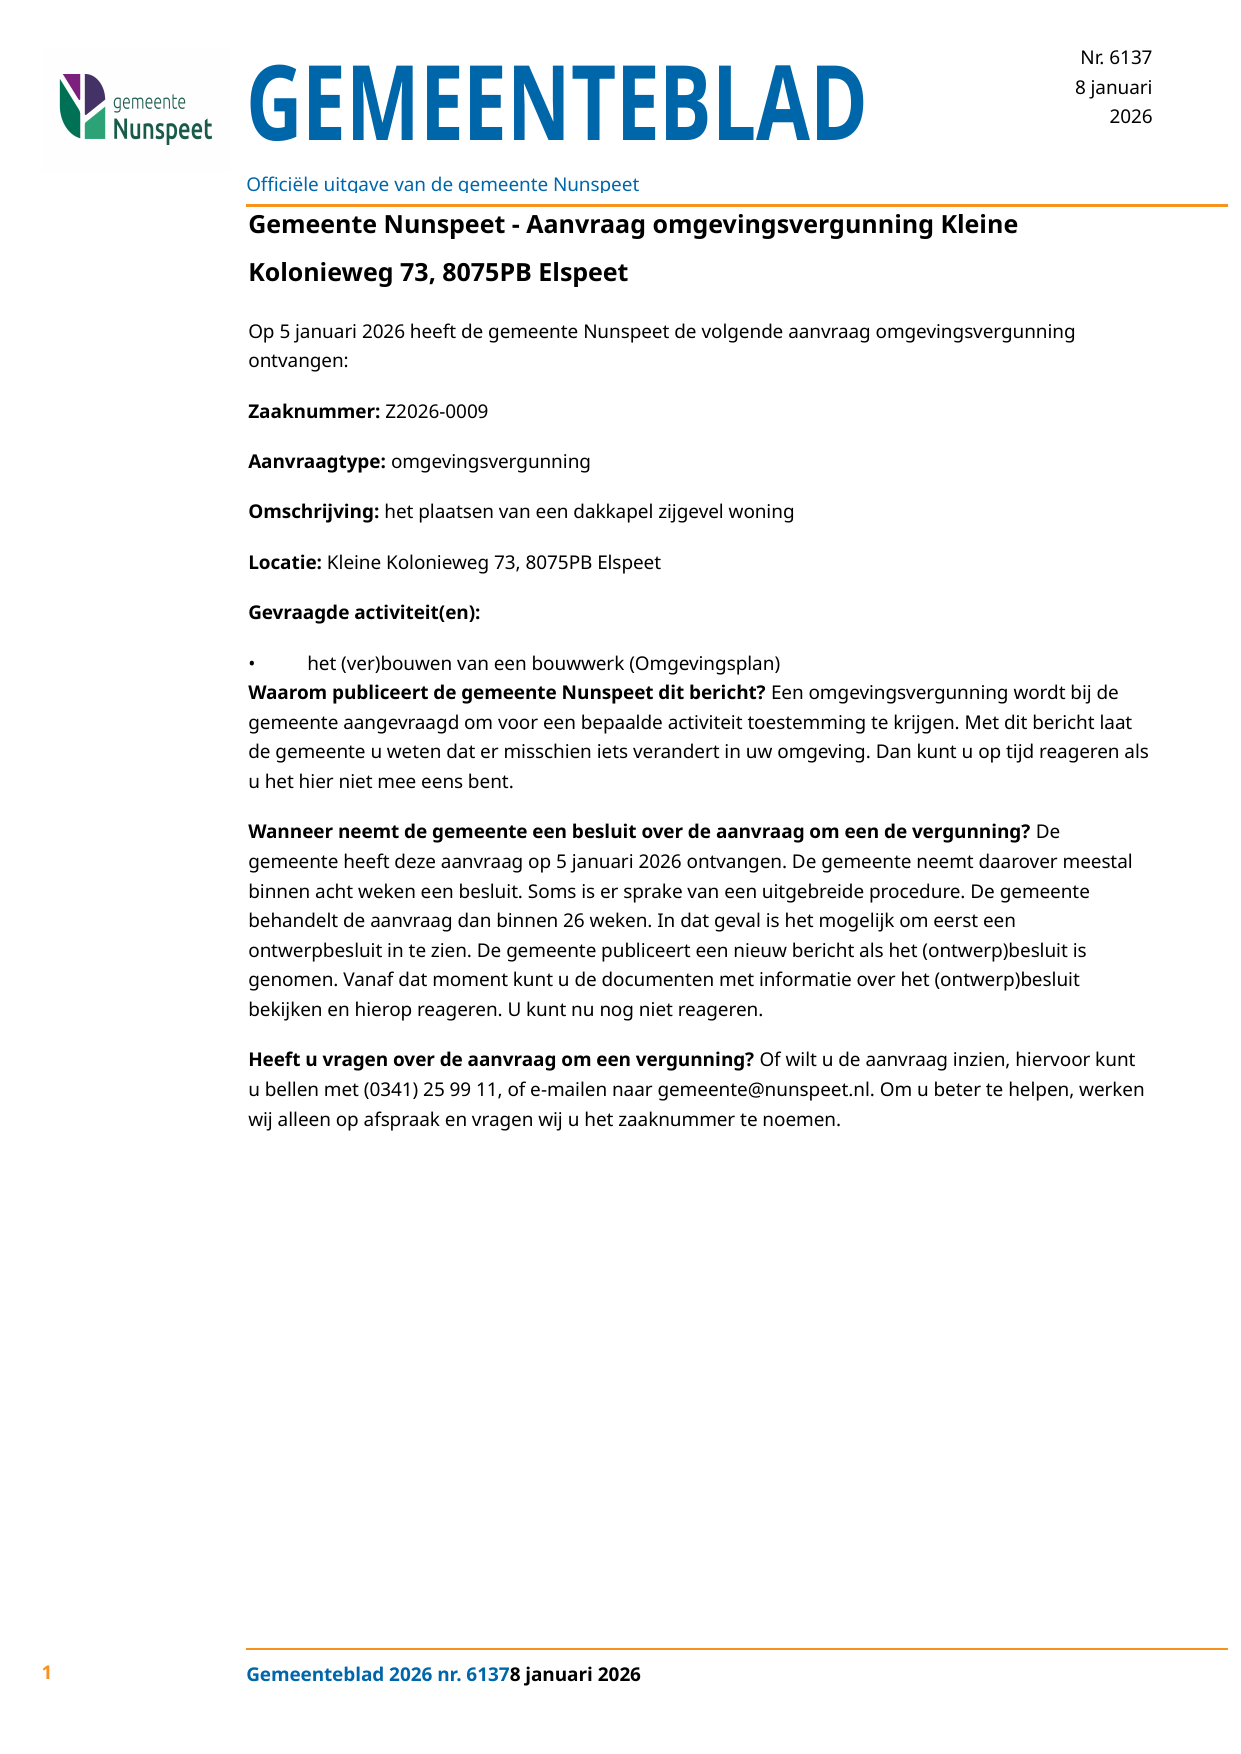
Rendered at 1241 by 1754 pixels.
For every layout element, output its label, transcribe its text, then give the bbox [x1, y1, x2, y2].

text Wanneer neemt de gemeente een besluit over de aanvraag om een de vergunning? De gemeente heeft deze aanvraag op 5 januari 2026 ontvangen. De gemeente neemt daarover meestal binnen acht weken een besluit. Soms is er sprake van een uitgebreide procedure. De gemeente behandelt de aanvraag dan binnen 26 weken. In dat geval is het mogelijk om eerst een ontwerpbesluit in te zien. De gemeente publiceert een nieuw bericht als het (ontwerp)besluit is genomen. Vanaf dat moment kunt u de documenten met informatie over het (ontwerp)besluit bekijken en hierop reageren. U kunt nu nog niet reageren. [248, 819, 1152, 1022]
text Gemeente Nunspeet - Aanvraag omgevingsvergunning Kleine Kolonieweg 73, 8075PB Elspeet [248, 207, 1152, 288]
list het (ver)bouwen van een bouwwerk (Omgevingsplan) [248, 650, 1152, 676]
text Aanvraagtype: omgevingsvergunning [248, 448, 1152, 474]
text Heeft u vragen over de aanvraag om een vergunning? Of wilt u de aanvraag inzien, hiervoor kunt u bellen met (0341) 25 99 11, of e-mailen naar gemeente@nunspeet.nl. Om u beter te helpen, werken wij alleen op afspraak en vragen wij u het zaaknummer te noemen. [248, 1047, 1152, 1132]
text Gevraagde activiteit(en): [248, 599, 1152, 625]
text Omschrijving: het plaatsen van een dakkapel zijgevel woning [248, 499, 1152, 524]
text Locatie: Kleine Kolonieweg 73, 8075PB Elspeet [248, 549, 1152, 575]
text Op 5 januari 2026 heeft de gemeente Nunspeet de volgende aanvraag omgevingsvergunning ontvangen: [248, 318, 1152, 373]
text Waarom publiceert de gemeente Nunspeet dit bericht? Een omgevingsvergunning wordt bij de gemeente aangevraagd om voor een bepaalde activiteit toestemming te krijgen. Met dit bericht laat de gemeente u weten dat er misschien iets verandert in uw omgeving. Dan kunt u op tijd reageren als u het hier niet mee eens bent. [248, 679, 1152, 794]
text Zaaknummer: Z2026-0009 [248, 398, 1152, 424]
picture [41, 47, 231, 172]
